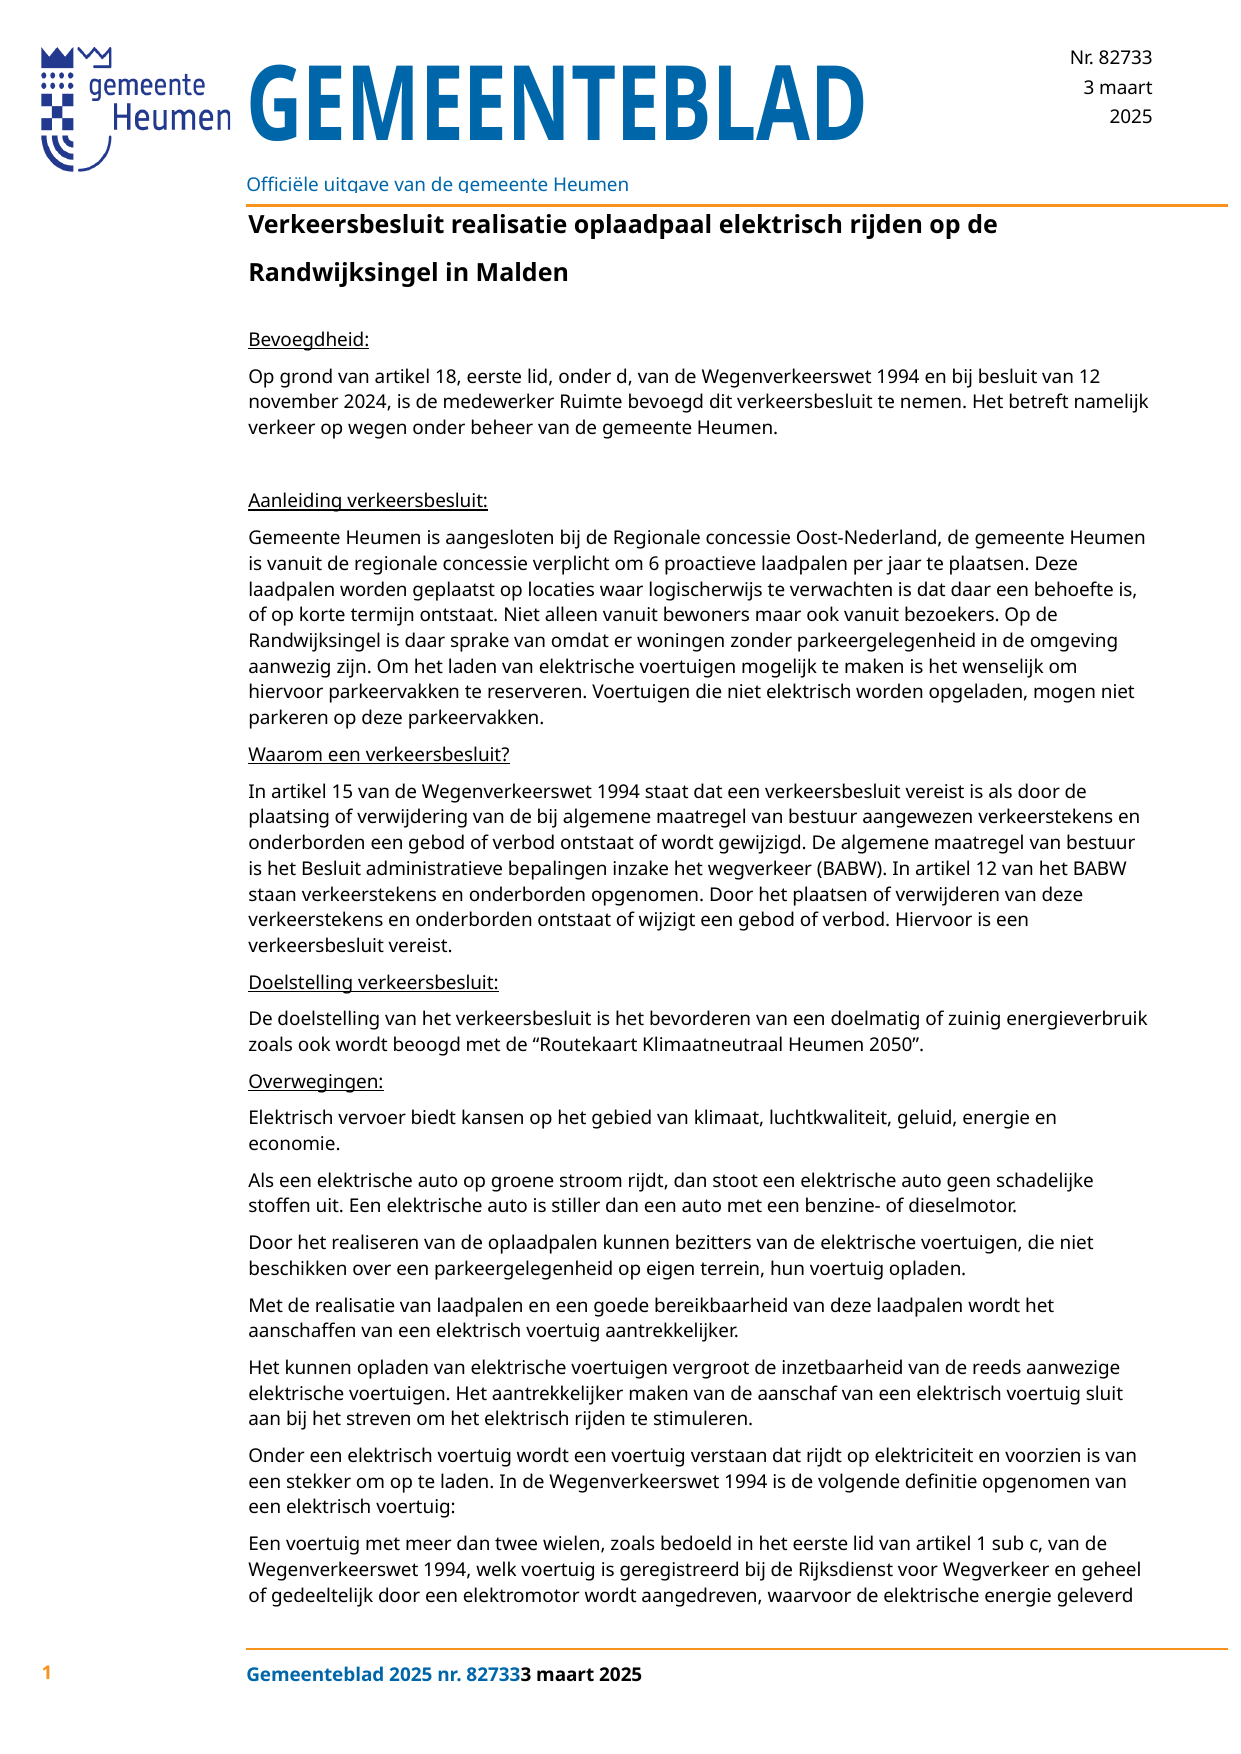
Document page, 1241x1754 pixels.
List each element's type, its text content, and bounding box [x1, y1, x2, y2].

text Een voertuig met meer dan twee wielen, zoals bedoeld in het eerste lid van artikel 1 sub c, van de Wegenverkeerswet 1994, welk voertuig is geregistreerd bij de Rijksdienst voor Wegverkeer en geheel of gedeeltelijk door een elektromotor wordt aangedreven, waarvoor de elektrische energie geleverd [248, 1530, 1152, 1608]
text Waarom een verkeersbesluit? [248, 741, 1152, 767]
text In artikel 15 van de Wegenverkeerswet 1994 staat dat een verkeersbesluit vereist is als door de plaatsing of verwijdering van de bij algemene maatregel van bestuur aangewezen verkeerstekens en onderborden een gebod of verbod ontstaat of wordt gewijzigd. De algemene maatregel van bestuur is het Besluit administratieve bepalingen inzake het wegverkeer (BABW). In artikel 12 van het BABW staan verkeerstekens en onderborden opgenomen. Door het plaatsen of verwijderen van deze verkeerstekens en onderborden ontstaat of wijzigt een gebod of verbod. Hiervoor is een verkeersbesluit vereist. [248, 778, 1152, 958]
text De doelstelling van het verkeersbesluit is het bevorderen van een doelmatig of zuinig energieverbruik zoals ook wordt beoogd met de “Routekaart Klimaatneutraal Heumen 2050”. [248, 1006, 1152, 1057]
text Aanleiding verkeersbesluit: [248, 488, 1152, 513]
text Verkeersbesluit realisatie oplaadpaal elektrisch rijden op de Randwijksingel in Malden [248, 207, 1152, 288]
text Bevoegdheid: [248, 326, 1152, 352]
text Elektrisch vervoer biedt kansen op het gebied van klimaat, luchtkwaliteit, geluid, energie en economie. [248, 1104, 1152, 1156]
text Door het realiseren van de oplaadpalen kunnen bezitters van de elektrische voertuigen, die niet beschikken over een parkeergelegenheid op eigen terrein, hun voertuig opladen. [248, 1229, 1152, 1281]
text Doelstelling verkeersbesluit: [248, 969, 1152, 994]
text Op grond van artikel 18, eerste lid, onder d, van de Wegenverkeerswet 1994 en bij besluit van 12 november 2024, is de medewerker Ruimte bevoegd dit verkeersbesluit te nemen. Het betreft namelijk verkeer op wegen onder beheer van de gemeente Heumen. [248, 363, 1152, 440]
text Als een elektrische auto op groene stroom rijdt, dan stoot een elektrische auto geen schadelijke stoffen uit. Een elektrische auto is stiller dan een auto met een benzine- of dieselmotor. [248, 1167, 1152, 1218]
text Overwegingen: [248, 1068, 1152, 1094]
text Het kunnen opladen van elektrische voertuigen vergroot de inzetbaarheid van de reeds aanwezige elektrische voertuigen. Het aantrekkelijker maken van de aanschaf van een elektrisch voertuig sluit aan bij het streven om het elektrisch rijden te stimuleren. [248, 1354, 1152, 1431]
picture [41, 47, 231, 172]
text Onder een elektrisch voertuig wordt een voertuig verstaan dat rijdt op elektriciteit en voorzien is van een stekker om op te laden. In de Wegenverkeerswet 1994 is de volgende definitie opgenomen van een elektrisch voertuig: [248, 1442, 1152, 1519]
text Met de realisatie van laadpalen en een goede bereikbaarheid van deze laadpalen wordt het aanschaffen van een elektrisch voertuig aantrekkelijker. [248, 1292, 1152, 1343]
text Gemeente Heumen is aangesloten bij de Regionale concessie Oost-Nederland, de gemeente Heumen is vanuit de regionale concessie verplicht om 6 proactieve laadpalen per jaar te plaatsen. Deze laadpalen worden geplaatst op locaties waar logischerwijs te verwachten is dat daar een behoefte is, of op korte termijn ontstaat. Niet alleen vanuit bewoners maar ook vanuit bezoekers. Op de Randwijksingel is daar sprake van omdat er woningen zonder parkeergelegenheid in de omgeving aanwezig zijn. Om het laden van elektrische voertuigen mogelijk te maken is het wenselijk om hiervoor parkeervakken te reserveren. Voertuigen die niet elektrisch worden opgeladen, mogen niet parkeren op deze parkeervakken. [248, 524, 1152, 730]
